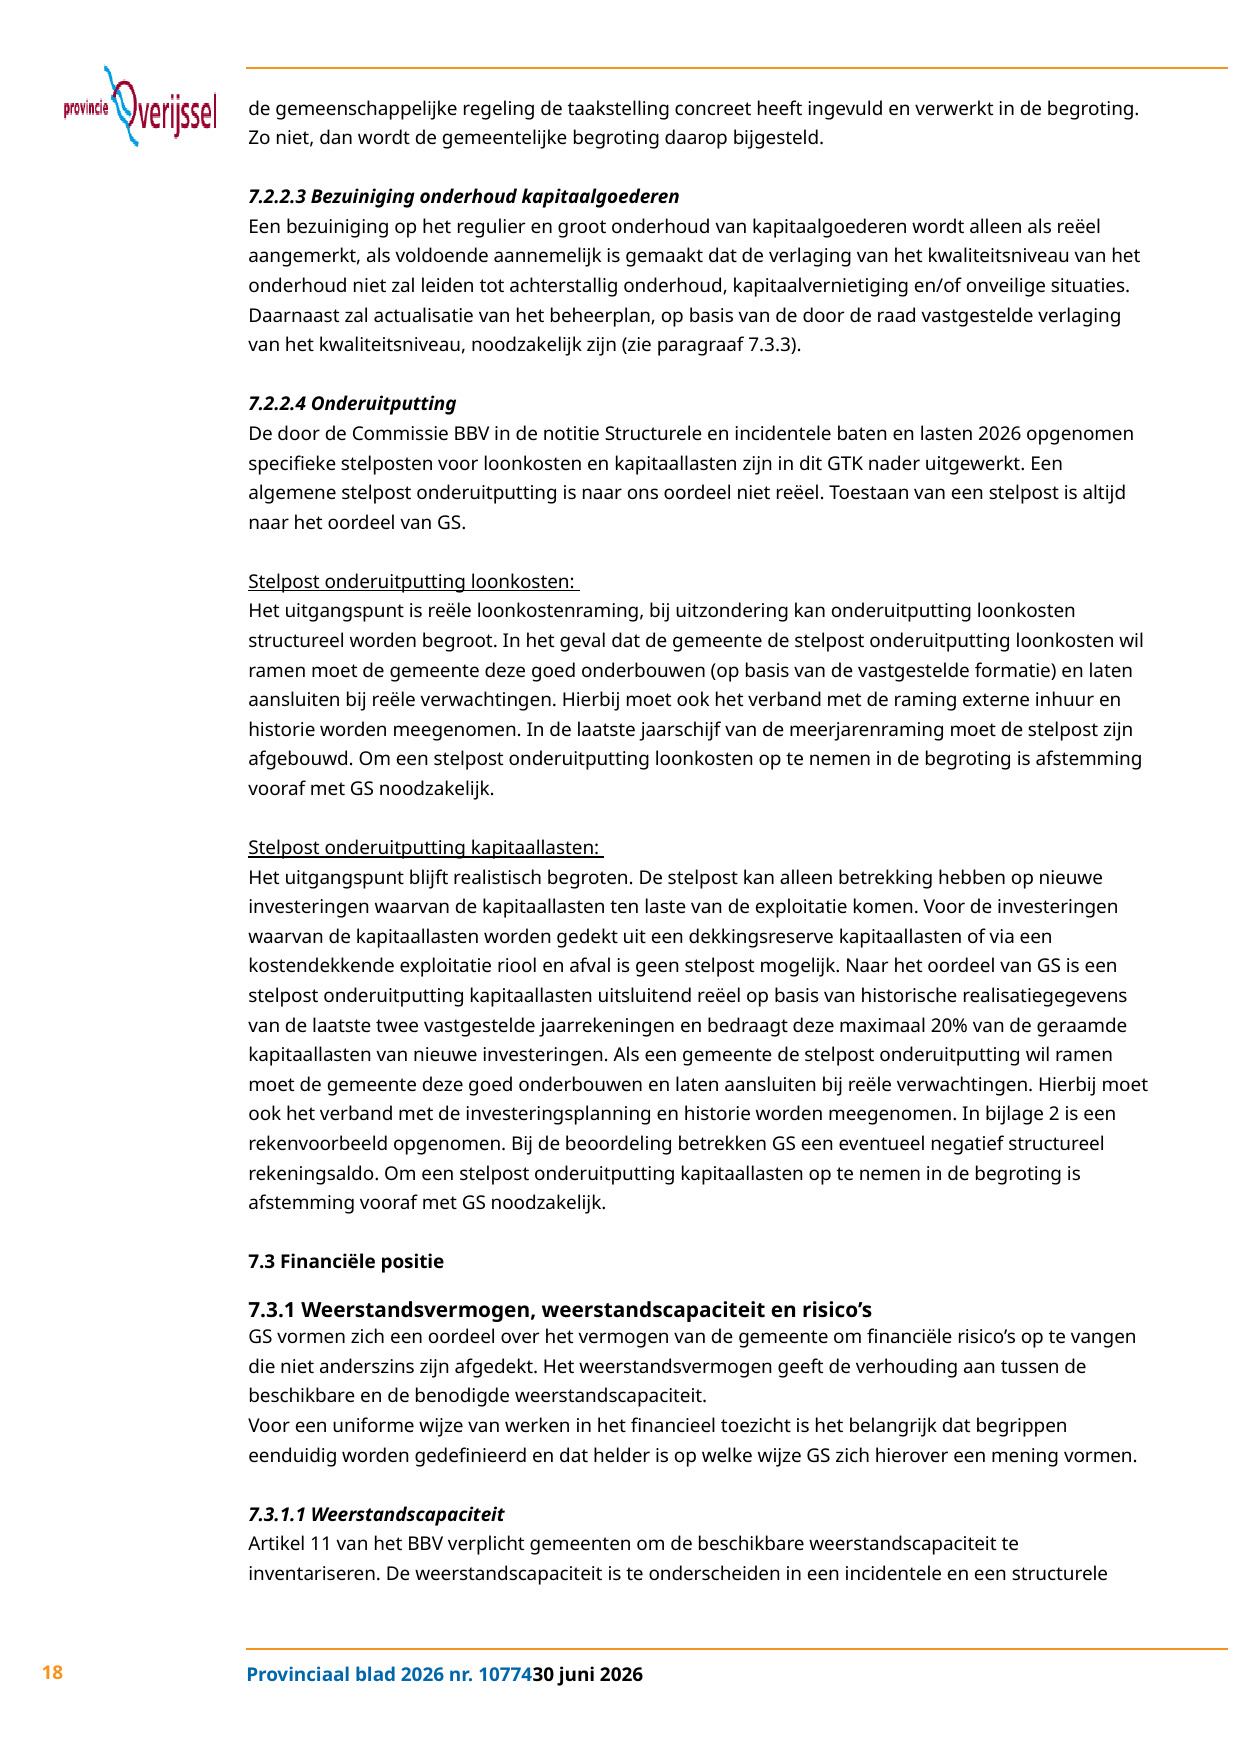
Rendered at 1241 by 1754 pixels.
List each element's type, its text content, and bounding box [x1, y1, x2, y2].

text Het uitgangspunt is reële loonkostenraming, bij uitzondering kan onderuitputting loonkosten structureel worden begroot. In het geval dat de gemeente de stelpost onderuitputting loonkosten wil ramen moet de gemeente deze goed onderbouwen (op basis van de vastgestelde formatie) en laten aansluiten bij reële verwachtingen. Hierbij moet ook het verband met de raming externe inhuur en historie worden meegenomen. In de laatste jaarschijf van de meerjarenraming moet de stelpost zijn afgebouwd. Om een stelpost onderuitputting loonkosten op te nemen in de begroting is afstemming vooraf met GS noodzakelijk. [248, 598, 1152, 801]
text Artikel 11 van het BBV verplicht gemeenten om de beschikbare weerstandscapaciteit te inventariseren. De weerstandscapaciteit is te onderscheiden in een incidentele en een structurele [248, 1531, 1152, 1586]
text de gemeenschappelijke regeling de taakstelling concreet heeft ingevuld en verwerkt in de begroting. Zo niet, dan wordt de gemeentelijke begroting daarop bijgesteld. [248, 95, 1152, 150]
text 7.2.2.3 Bezuiniging onderhoud kapitaalgoederen [248, 183, 1152, 209]
text Het uitgangspunt blijft realistisch begroten. De stelpost kan alleen betrekking hebben op nieuwe investeringen waarvan de kapitaallasten ten laste van de exploitatie komen. Voor de investeringen waarvan de kapitaallasten worden gedekt uit een dekkingsreserve kapitaallasten of via een kostendekkende exploitatie riool en afval is geen stelpost mogelijk. Naar het oordeel van GS is een stelpost onderuitputting kapitaallasten uitsluitend reëel op basis van historische realisatiegegevens van de laatste twee vastgestelde jaarrekeningen en bedraagt deze maximaal 20% van de geraamde kapitaallasten van nieuwe investeringen. Als een gemeente de stelpost onderuitputting wil ramen moet de gemeente deze goed onderbouwen en laten aansluiten bij reële verwachtingen. Hierbij moet ook het verband met de investeringsplanning en historie worden meegenomen. In bijlage 2 is een rekenvoorbeeld opgenomen. Bij de beoordeling betrekken GS een eventueel negatief structureel rekeningsaldo. Om een stelpost onderuitputting kapitaallasten op te nemen in de begroting is afstemming vooraf met GS noodzakelijk. [248, 864, 1152, 1215]
text Stelpost onderuitputting kapitaallasten: [248, 834, 1152, 860]
text 7.3 Financiële positie [248, 1248, 1152, 1274]
text Voor een uniforme wijze van werken in het financieel toezicht is het belangrijk dat begrippen eenduidig worden gedefinieerd en dat helder is op welke wijze GS zich hierover een mening vormen. [248, 1412, 1152, 1468]
text 7.2.2.4 Onderuitputting [248, 391, 1152, 416]
text De door de Commissie BBV in de notitie Structurele en incidentele baten en lasten 2026 opgenomen specifieke stelposten voor loonkosten en kapitaallasten zijn in dit GTK nader uitgewerkt. Een algemene stelpost onderuitputting is naar ons oordeel niet reëel. Toestaan van een stelpost is altijd naar het oordeel van GS. [248, 420, 1152, 535]
text GS vormen zich een oordeel over het vermogen van de gemeente om financiële risico’s op te vangen die niet anderszins zijn afgedekt. Het weerstandsvermogen geeft de verhouding aan tussen de beschikbare en de benodigde weerstandscapaciteit. [248, 1323, 1152, 1408]
text Stelpost onderuitputting loonkosten: [248, 568, 1152, 594]
text 7.3.1.1 Weerstandscapaciteit [248, 1501, 1152, 1527]
picture [41, 47, 231, 172]
text 7.3.1 Weerstandsvermogen, weerstandscapaciteit en risico’s [248, 1295, 1152, 1323]
text Een bezuiniging op het regulier en groot onderhoud van kapitaalgoederen wordt alleen als reëel aangemerkt, als voldoende aannemelijk is gemaakt dat de verlaging van het kwaliteitsniveau van het onderhoud niet zal leiden tot achterstallig onderhoud, kapitaalvernietiging en/of onveilige situaties. Daarnaast zal actualisatie van het beheerplan, op basis van de door de raad vastgestelde verlaging van het kwaliteitsniveau, noodzakelijk zijn (zie paragraaf 7.3.3). [248, 213, 1152, 357]
